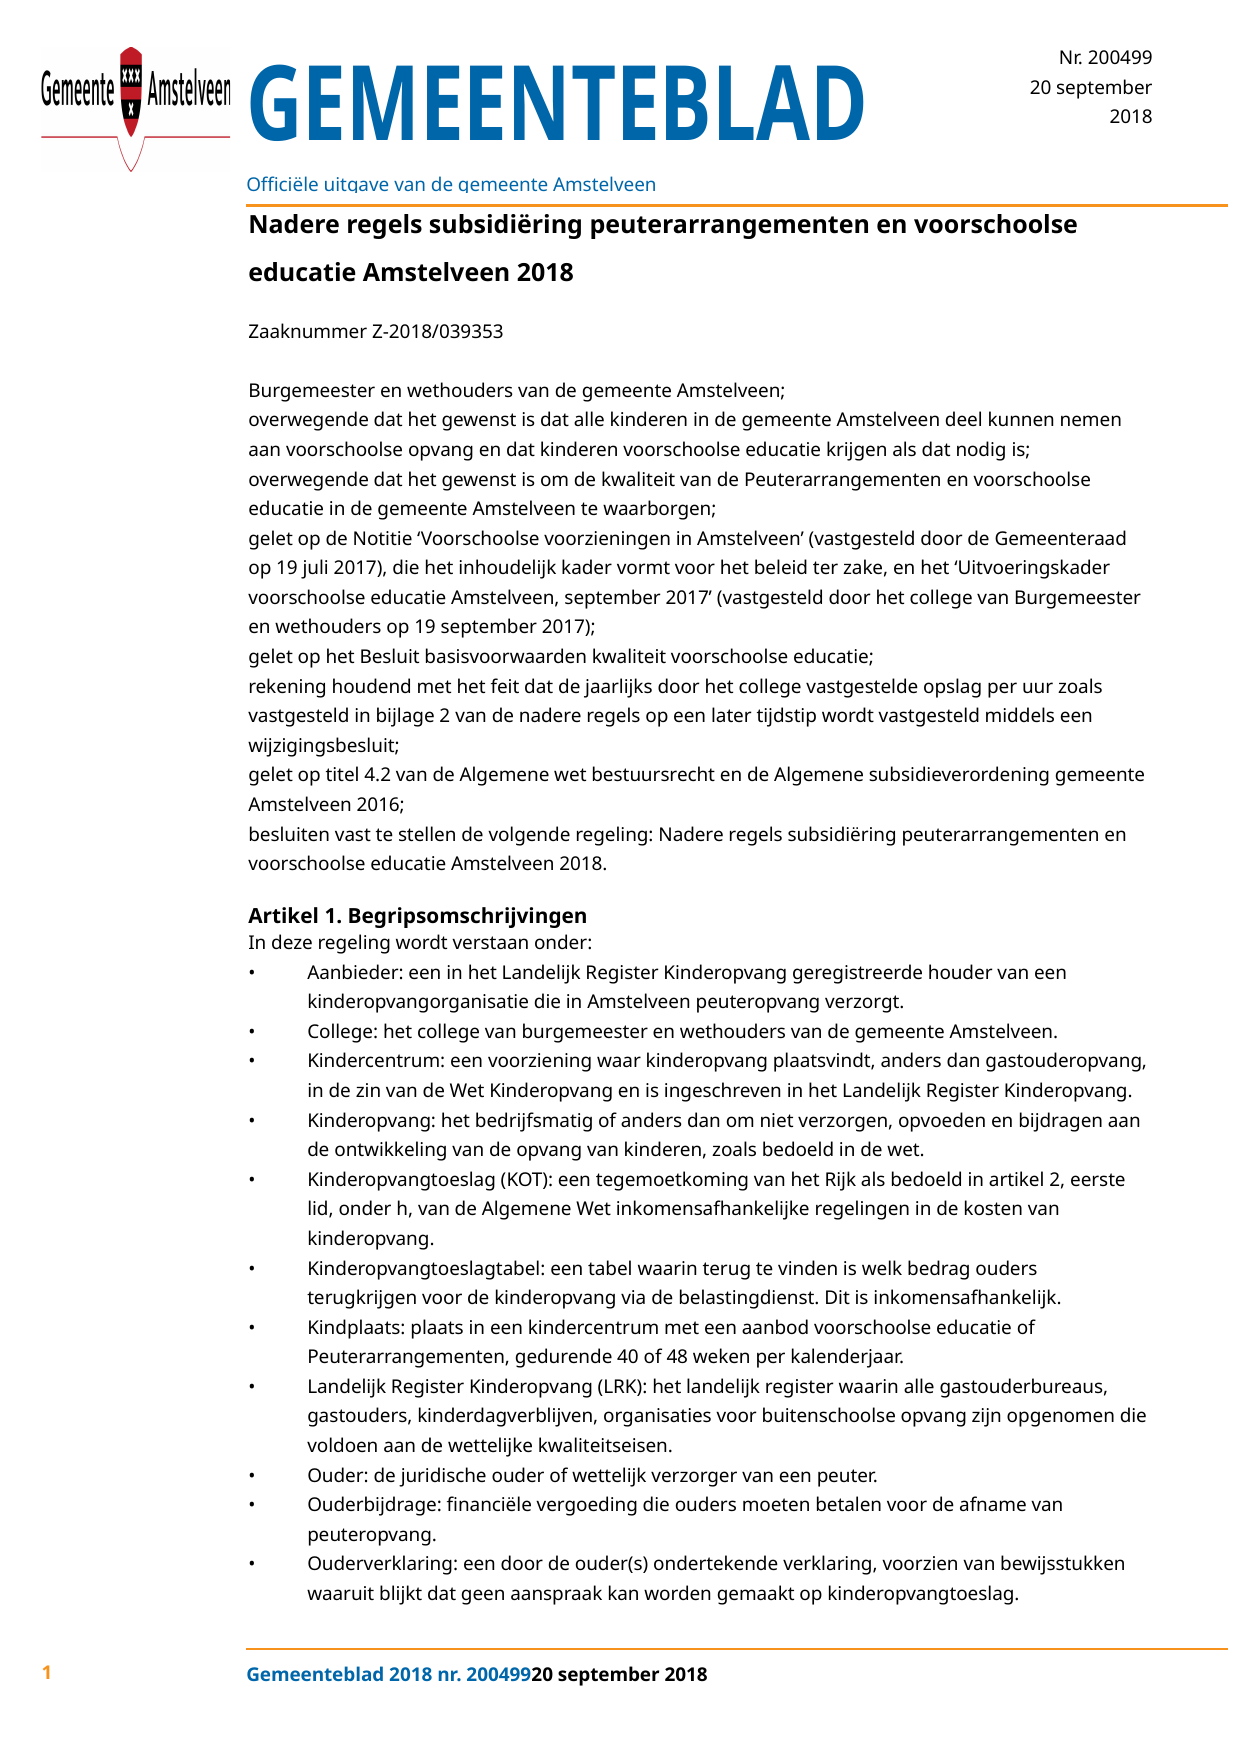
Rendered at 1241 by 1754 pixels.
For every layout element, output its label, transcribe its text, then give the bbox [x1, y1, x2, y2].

text Nadere regels subsidiëring peuterarrangementen en voorschoolse educatie Amstelveen 2018 [248, 207, 1152, 288]
text Burgemeester en wethouders van de gemeente Amstelveen; [248, 377, 1152, 403]
list Kinderopvang: het bedrijfsmatig of anders dan om niet verzorgen, opvoeden en bijdragen aan de ontwikkeling van de opvang van kinderen, zoals bedoeld in de wet. [248, 1107, 1152, 1162]
text overwegende dat het gewenst is om de kwaliteit van de Peuterarrangementen en voorschoolse educatie in de gemeente Amstelveen te waarborgen; [248, 466, 1152, 521]
text overwegende dat het gewenst is dat alle kinderen in de gemeente Amstelveen deel kunnen nemen aan voorschoolse opvang en dat kinderen voorschoolse educatie krijgen als dat nodig is; [248, 407, 1152, 462]
list College: het college van burgemeester en wethouders van de gemeente Amstelveen. [248, 1018, 1152, 1044]
text gelet op titel 4.2 van de Algemene wet bestuursrecht en de Algemene subsidieverordening gemeente Amstelveen 2016; [248, 762, 1152, 817]
list Aanbieder: een in het Landelijk Register Kinderopvang geregistreerde houder van een kinderopvangorganisatie die in Amstelveen peuteropvang verzorgt. [248, 959, 1152, 1014]
list Ouderverklaring: een door de ouder(s) ondertekende verklaring, voorzien van bewijsstukken waaruit blijkt dat geen aanspraak kan worden gemaakt op kinderopvangtoeslag. [248, 1551, 1152, 1606]
list Kindercentrum: een voorziening waar kinderopvang plaatsvindt, anders dan gastouderopvang, in de zin van de Wet Kinderopvang en is ingeschreven in het Landelijk Register Kinderopvang. [248, 1048, 1152, 1103]
list Kindplaats: plaats in een kindercentrum met een aanbod voorschoolse educatie of Peuterarrangementen, gedurende 40 of 48 weken per kalenderjaar. [248, 1314, 1152, 1369]
text In deze regeling wordt verstaan onder: [248, 929, 1152, 955]
picture [41, 47, 231, 172]
text Zaaknummer Z-2018/039353 [248, 318, 1152, 344]
text gelet op de Notitie ‘Voorschoolse voorzieningen in Amstelveen’ (vastgesteld door de Gemeenteraad op 19 juli 2017), die het inhoudelijk kader vormt voor het beleid ter zake, en het ‘Uitvoeringskader voorschoolse educatie Amstelveen, september 2017’ (vastgesteld door het college van Burgemeester en wethouders op 19 september 2017); [248, 525, 1152, 639]
text Artikel 1. Begripsomschrijvingen [248, 901, 1152, 929]
text rekening houdend met het feit dat de jaarlijks door het college vastgestelde opslag per uur zoals vastgesteld in bijlage 2 van de nadere regels op een later tijdstip wordt vastgesteld middels een wijzigingsbesluit; [248, 673, 1152, 758]
list Ouderbijdrage: financiële vergoeding die ouders moeten betalen voor de afname van peuteropvang. [248, 1491, 1152, 1547]
list Kinderopvangtoeslagtabel: een tabel waarin terug te vinden is welk bedrag ouders terugkrijgen voor de kinderopvang via de belastingdienst. Dit is inkomensafhankelijk. [248, 1255, 1152, 1310]
text gelet op het Besluit basisvoorwaarden kwaliteit voorschoolse educatie; [248, 643, 1152, 669]
list Ouder: de juridische ouder of wettelijk verzorger van een peuter. [248, 1462, 1152, 1487]
list Kinderopvangtoeslag (KOT): een tegemoetkoming van het Rijk als bedoeld in artikel 2, eerste lid, onder h, van de Algemene Wet inkomensafhankelijke regelingen in de kosten van kinderopvang. [248, 1166, 1152, 1251]
list Landelijk Register Kinderopvang (LRK): het landelijk register waarin alle gastouderbureaus, gastouders, kinderdagverblijven, organisaties voor buitenschoolse opvang zijn opgenomen die voldoen aan de wettelijke kwaliteitseisen. [248, 1373, 1152, 1458]
text besluiten vast te stellen de volgende regeling: Nadere regels subsidiëring peuterarrangementen en voorschoolse educatie Amstelveen 2018. [248, 821, 1152, 876]
